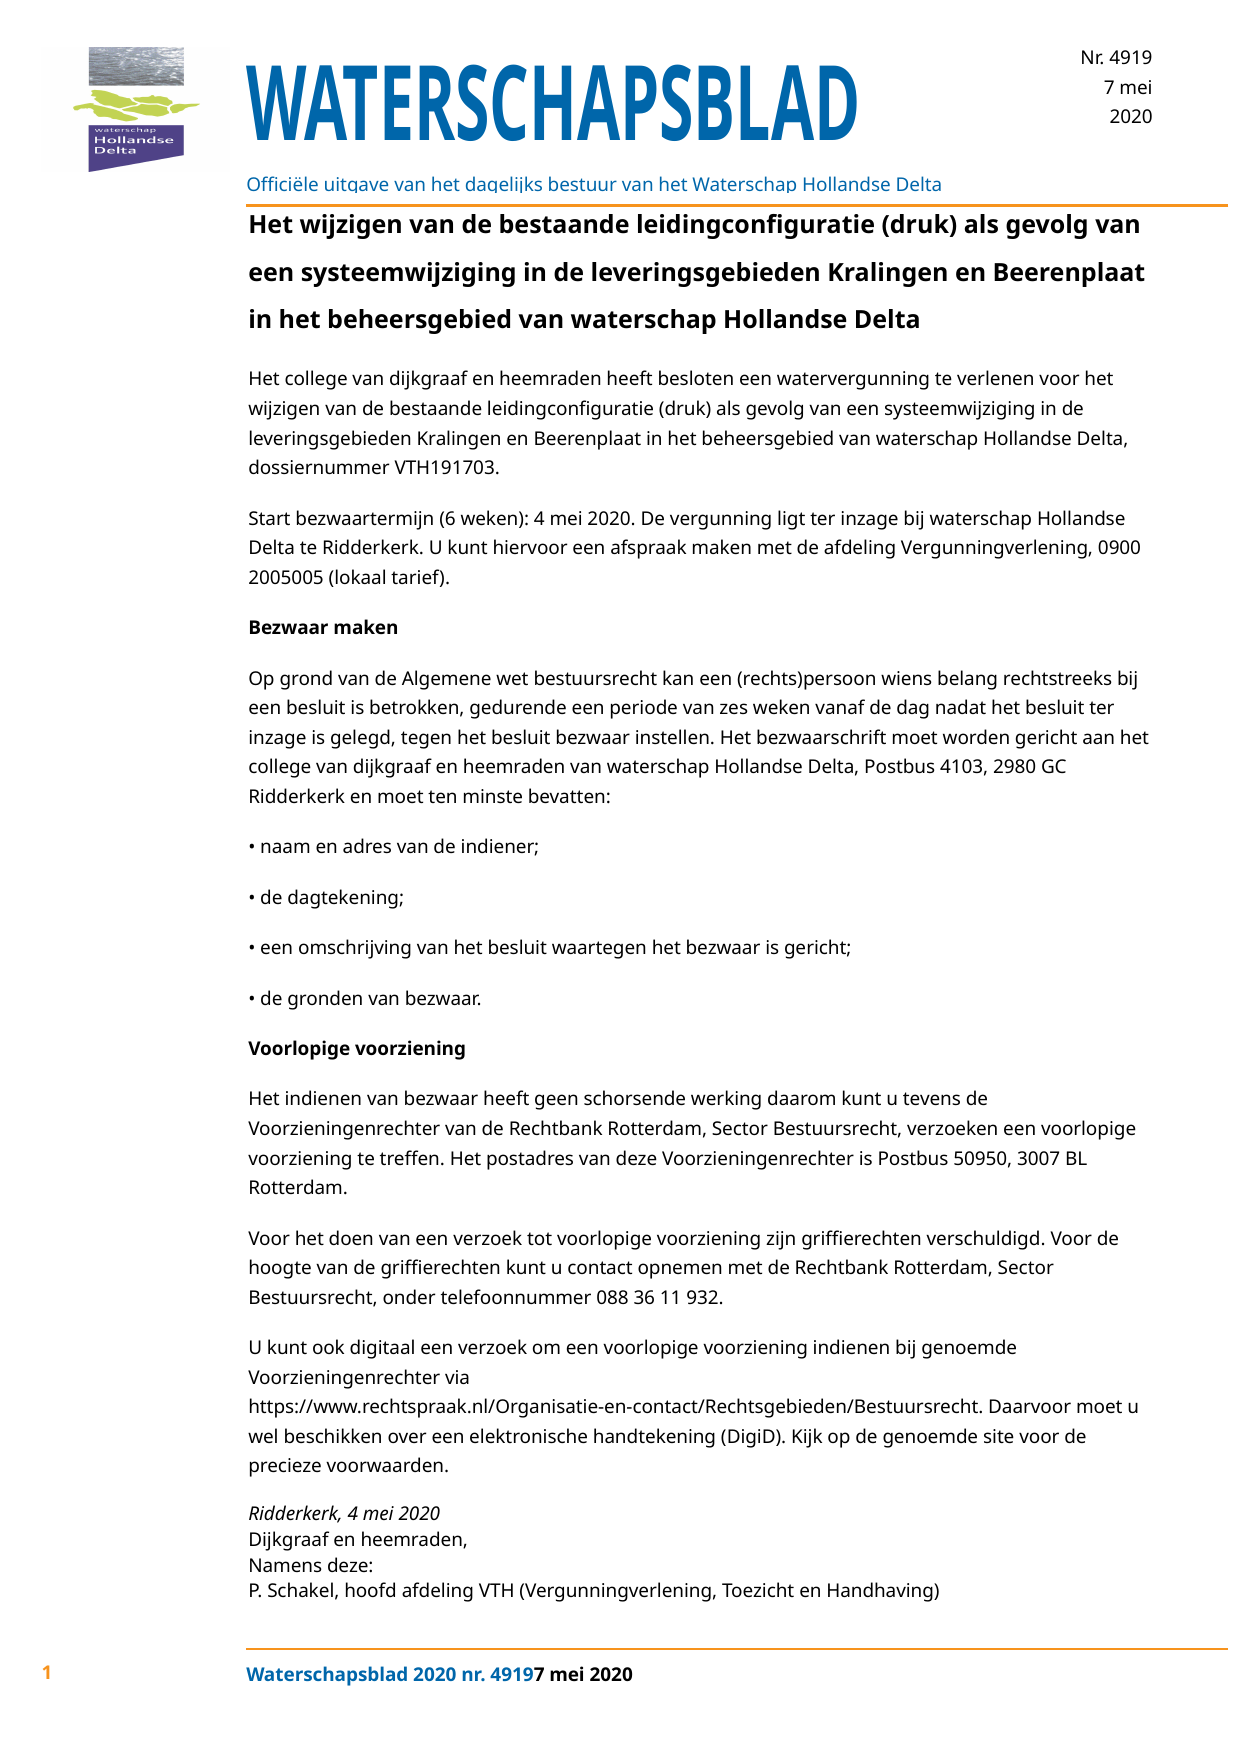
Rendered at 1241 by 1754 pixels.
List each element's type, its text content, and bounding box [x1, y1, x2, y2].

picture [41, 47, 231, 172]
text Het college van dijkgraaf en heemraden heeft besloten een watervergunning te verlenen voor het wijzigen van de bestaande leidingconfiguratie (druk) als gevolg van een systeemwijziging in de leveringsgebieden Kralingen en Beerenplaat in het beheersgebied van waterschap Hollandse Delta, dossiernummer VTH191703. [248, 366, 1152, 480]
text • een omschrijving van het besluit waartegen het bezwaar is gericht; [248, 934, 1152, 960]
text • de dagtekening; [248, 884, 1152, 909]
text P. Schakel, hoofd afdeling VTH (Vergunningverlening, Toezicht en Handhaving) [248, 1578, 1152, 1603]
text • de gronden van bezwaar. [248, 985, 1152, 1010]
text Dijkgraaf en heemraden, [248, 1526, 1152, 1552]
text Namens deze: [248, 1552, 1152, 1578]
text • naam en adres van de indiener; [248, 833, 1152, 859]
text Voorlopige voorziening [248, 1035, 1152, 1061]
text Bezwaar maken [248, 614, 1152, 640]
text Start bezwaartermijn (6 weken): 4 mei 2020. De vergunning ligt ter inzage bij waterschap Hollandse Delta te Ridderkerk. U kunt hiervoor een afspraak maken met de afdeling Vergunningverlening, 0900 2005005 (lokaal tarief). [248, 505, 1152, 589]
text Op grond van de Algemene wet bestuursrecht kan een (rechts)persoon wiens belang rechtstreeks bij een besluit is betrokken, gedurende een periode van zes weken vanaf de dag nadat het besluit ter inzage is gelegd, tegen het besluit bezwaar instellen. Het bezwaarschrift moet worden gericht aan het college van dijkgraaf en heemraden van waterschap Hollandse Delta, Postbus 4103, 2980 GC Ridderkerk en moet ten minste bevatten: [248, 665, 1152, 809]
text Het wijzigen van de bestaande leidingconfiguratie (druk) als gevolg van een systeemwijziging in de leveringsgebieden Kralingen en Beerenplaat in het beheersgebied van waterschap Hollandse Delta [248, 207, 1152, 336]
text Voor het doen van een verzoek tot voorlopige voorziening zijn griffierechten verschuldigd. Voor de hoogte van de griffierechten kunt u contact opnemen met de Rechtbank Rotterdam, Sector Bestuursrecht, onder telefoonnummer 088 36 11 932. [248, 1225, 1152, 1309]
text U kunt ook digitaal een verzoek om een voorlopige voorziening indienen bij genoemde Voorzieningenrechter via https://www.rechtspraak.nl/Organisatie-en-contact/Rechtsgebieden/Bestuursrecht. Daarvoor moet u wel beschikken over een elektronische handtekening (DigiD). Kijk op de genoemde site voor de precieze voorwaarden. [248, 1334, 1152, 1478]
text Ridderkerk, 4 mei 2020 [248, 1500, 1152, 1526]
text Het indienen van bezwaar heeft geen schorsende werking daarom kunt u tevens de Voorzieningenrechter van de Rechtbank Rotterdam, Sector Bestuursrecht, verzoeken een voorlopige voorziening te treffen. Het postadres van deze Voorzieningenrechter is Postbus 50950, 3007 BL Rotterdam. [248, 1086, 1152, 1200]
